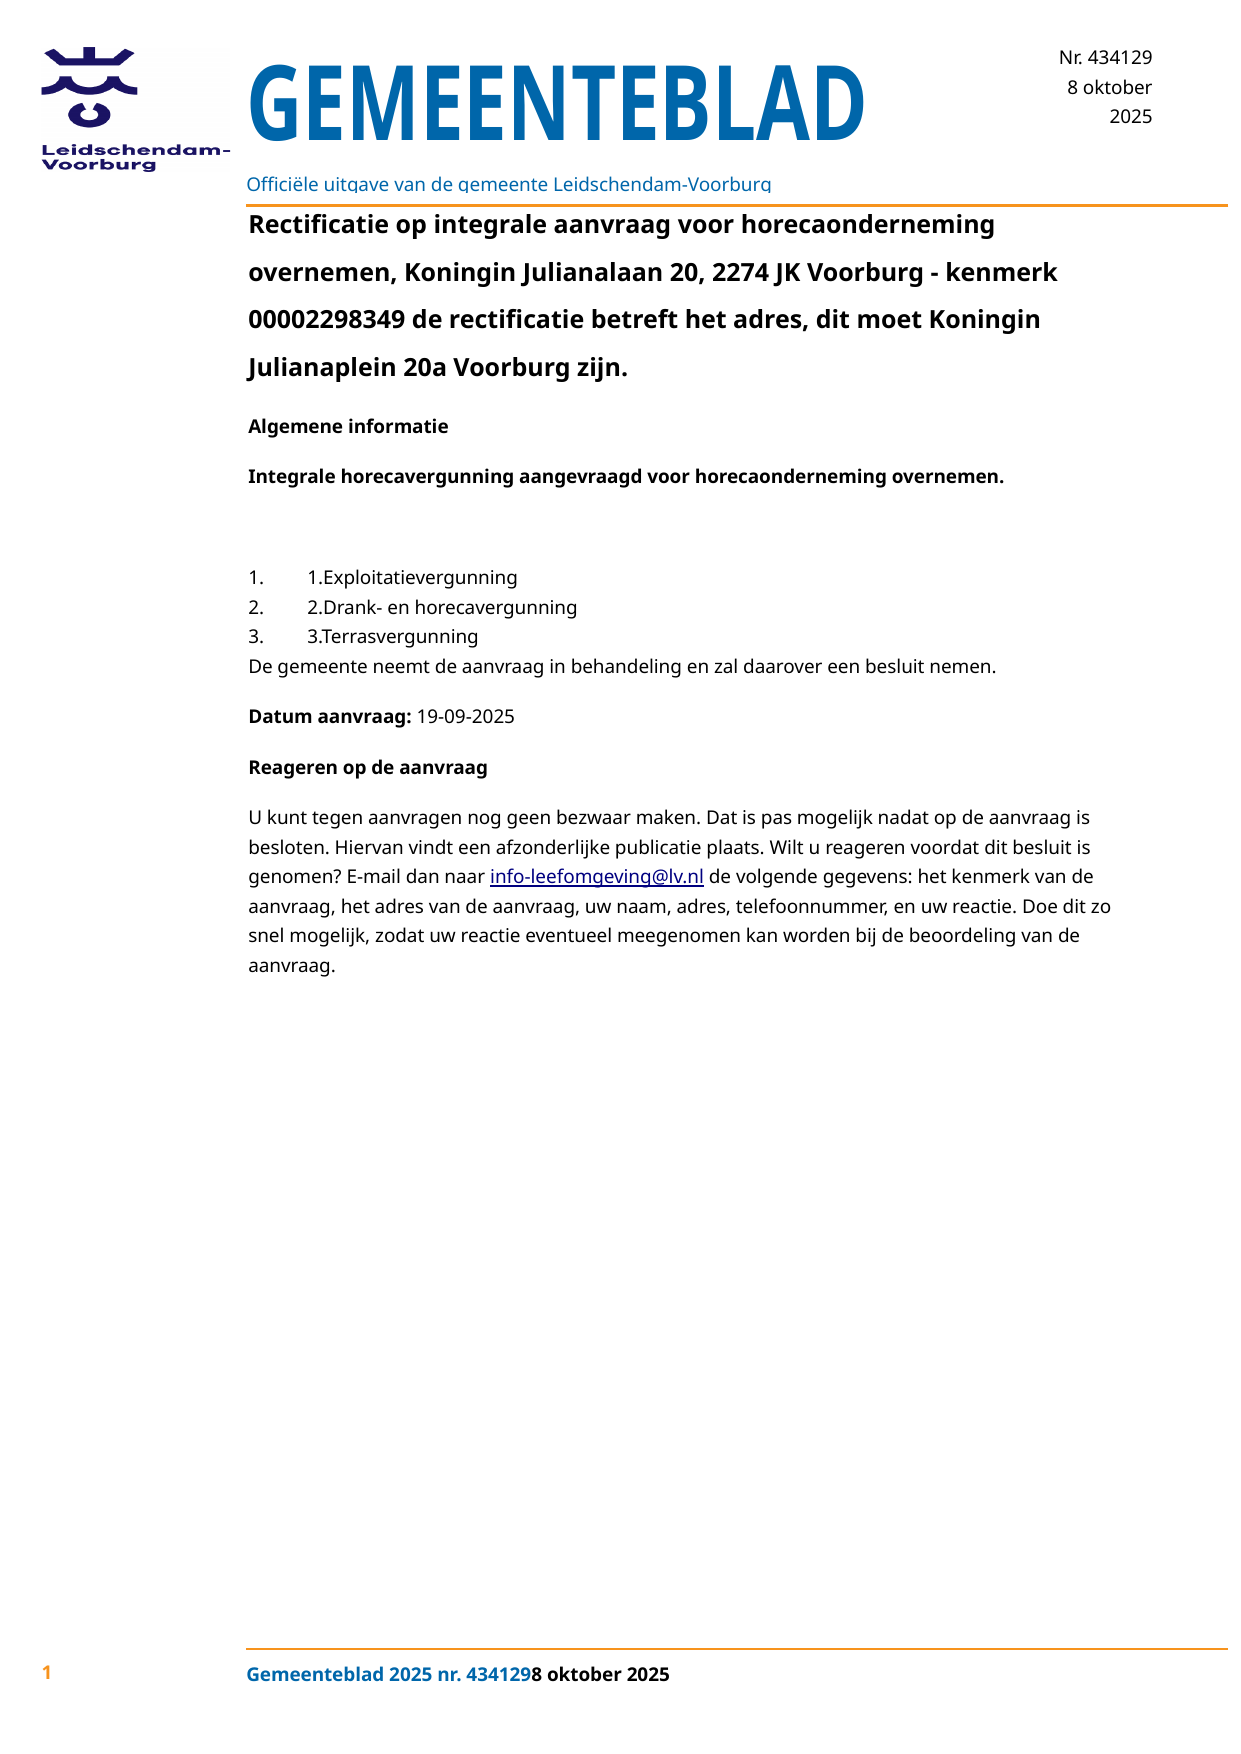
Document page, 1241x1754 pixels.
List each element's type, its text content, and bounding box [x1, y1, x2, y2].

list 2.Drank- en horecavergunning [248, 594, 1152, 620]
list 1.Exploitatievergunning [248, 564, 1152, 590]
text U kunt tegen aanvragen nog geen bezwaar maken. Dat is pas mogelijk nadat op de aanvraag is besloten. Hiervan vindt een afzonderlijke publicatie plaats. Wilt u reageren voordat dit besluit is genomen? E-mail dan naar info-leefomgeving@lv.nl de volgende gegevens: het kenmerk van de aanvraag, het adres van de aanvraag, uw naam, adres, telefoonnummer, en uw reactie. Doe dit zo snel mogelijk, zodat uw reactie eventueel meegenomen kan worden bij de beoordeling van de aanvraag. [248, 804, 1152, 978]
text Integrale horecavergunning aangevraagd voor horecaonderneming overnemen. [248, 463, 1152, 489]
text De gemeente neemt de aanvraag in behandeling en zal daarover een besluit nemen. [248, 653, 1152, 679]
text Reageren op de aanvraag [248, 754, 1152, 780]
picture [41, 47, 231, 172]
text Datum aanvraag: 19-09-2025 [248, 703, 1152, 729]
text Algemene informatie [248, 413, 1152, 439]
list 3.Terrasvergunning [248, 623, 1152, 649]
text Rectificatie op integrale aanvraag voor horecaonderneming overnemen, Koningin Julianalaan 20, 2274 JK Voorburg - kenmerk 00002298349 de rectificatie betreft het adres, dit moet Koningin Julianaplein 20a Voorburg zijn. [248, 207, 1152, 384]
